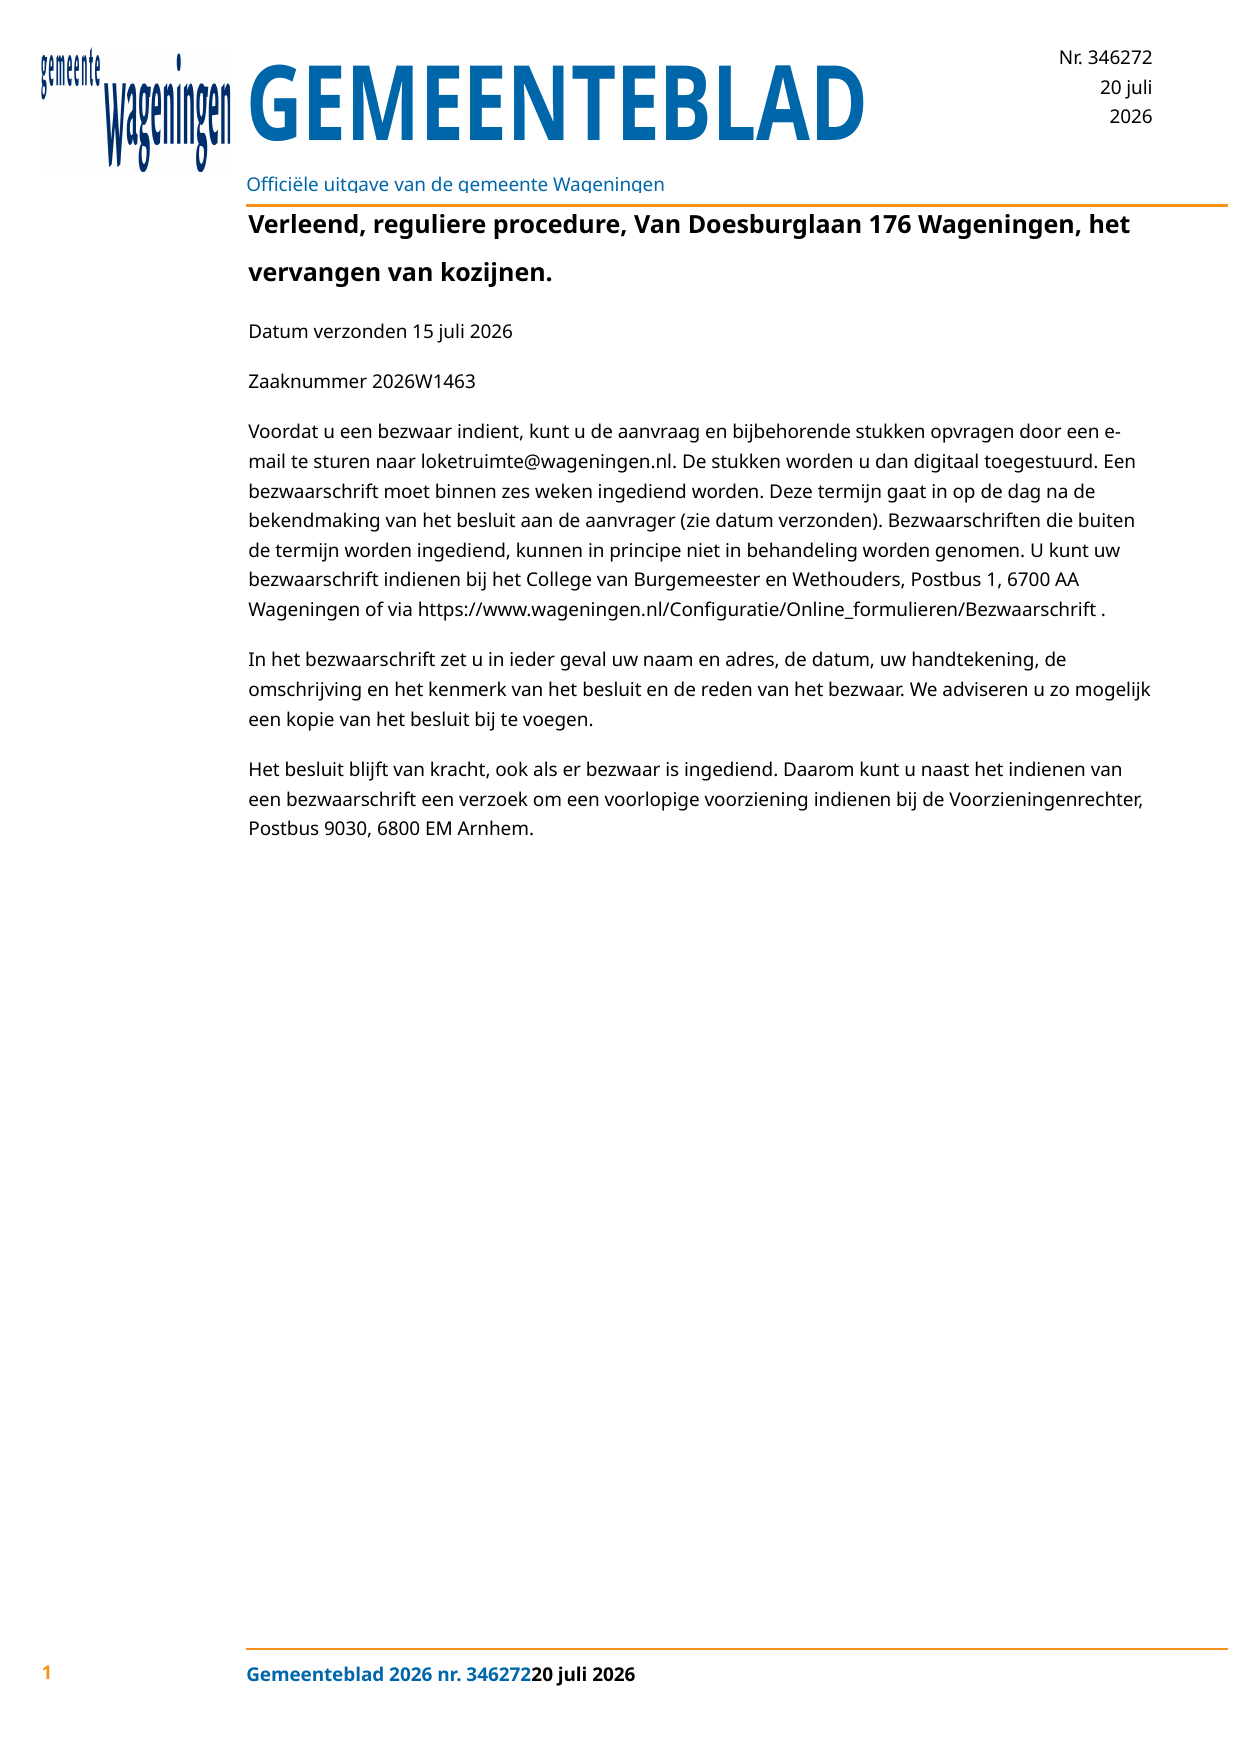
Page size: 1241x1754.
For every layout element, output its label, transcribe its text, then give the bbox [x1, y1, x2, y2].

text Zaaknummer 2026W1463 [248, 368, 1152, 394]
text Het besluit blijft van kracht, ook als er bezwaar is ingediend. Daarom kunt u naast het indienen van een bezwaarschrift een verzoek om een voorlopige voorziening indienen bij de Voorzieningenrechter, Postbus 9030, 6800 EM Arnhem. [248, 756, 1152, 841]
text Datum verzonden 15 juli 2026 [248, 318, 1152, 344]
picture [41, 47, 231, 172]
text In het bezwaarschrift zet u in ieder geval uw naam en adres, de datum, uw handtekening, de omschrijving en het kenmerk van het besluit en de reden van het bezwaar. We adviseren u zo mogelijk een kopie van het besluit bij te voegen. [248, 647, 1152, 732]
text Voordat u een bezwaar indient, kunt u de aanvraag en bijbehorende stukken opvragen door een e-mail te sturen naar loketruimte@wageningen.nl. De stukken worden u dan digitaal toegestuurd. Een bezwaarschrift moet binnen zes weken ingediend worden. Deze termijn gaat in op de dag na de bekendmaking van het besluit aan de aanvrager (zie datum verzonden). Bezwaarschriften die buiten de termijn worden ingediend, kunnen in principe niet in behandeling worden genomen. U kunt uw bezwaarschrift indienen bij het College van Burgemeester en Wethouders, Postbus 1, 6700 AA Wageningen of via https://www.wageningen.nl/Configuratie/Online_formulieren/Bezwaarschrift . [248, 419, 1152, 622]
text Verleend, reguliere procedure, Van Doesburglaan 176 Wageningen, het vervangen van kozijnen. [248, 207, 1152, 288]
